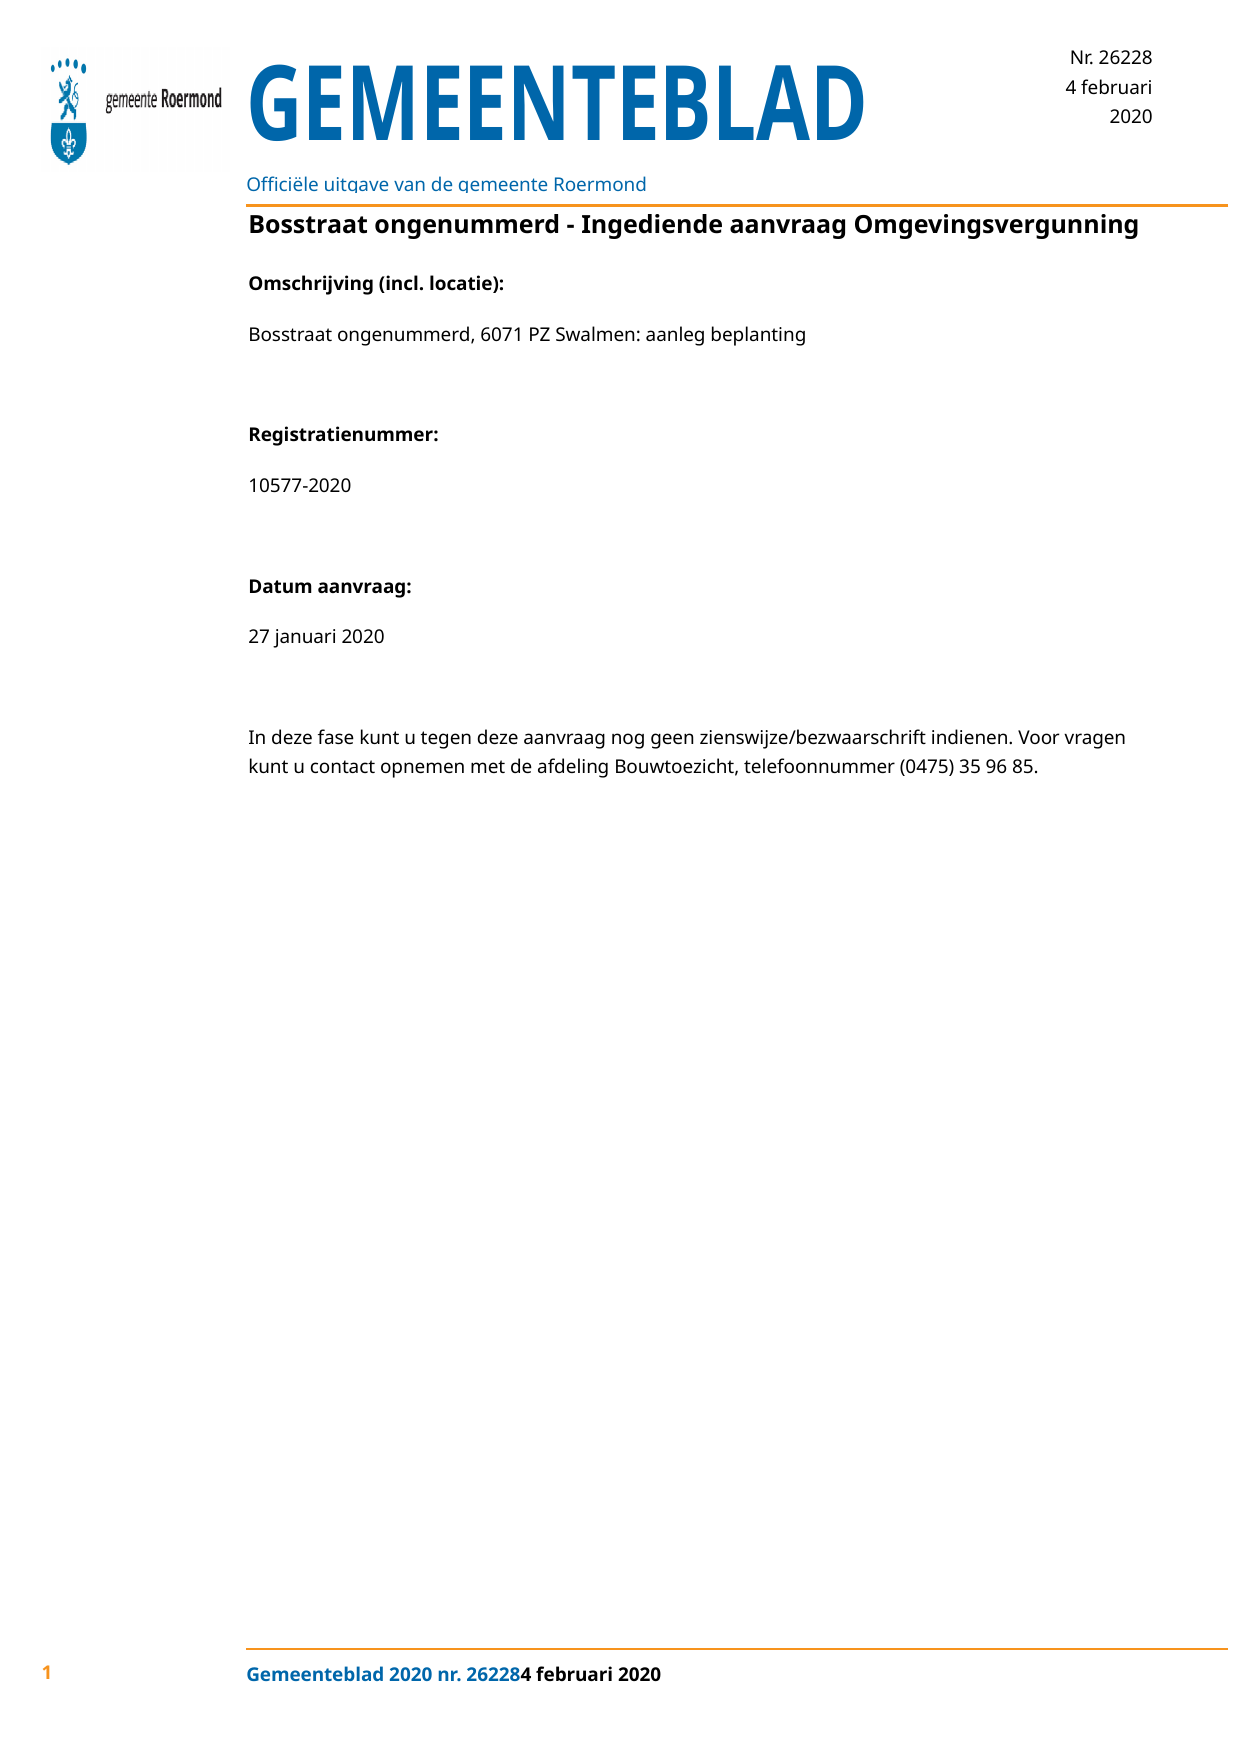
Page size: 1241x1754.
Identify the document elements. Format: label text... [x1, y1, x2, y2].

text Datum aanvraag: [248, 573, 1152, 598]
text Bosstraat ongenummerd, 6071 PZ Swalmen: aanleg beplanting [248, 321, 1152, 346]
text 27 januari 2020 [248, 623, 1152, 649]
text Registratienummer: [248, 422, 1152, 447]
text Omschrijving (incl. locatie): [248, 270, 1152, 296]
text Bosstraat ongenummerd - Ingediende aanvraag Omgevingsvergunning [248, 207, 1152, 241]
text 10577-2020 [248, 472, 1152, 498]
text In deze fase kunt u tegen deze aanvraag nog geen zienswijze/bezwaarschrift indienen. Voor vragen kunt u contact opnemen met de afdeling Bouwtoezicht, telefoonnummer (0475) 35 96 85. [248, 724, 1152, 779]
picture [41, 47, 231, 172]
